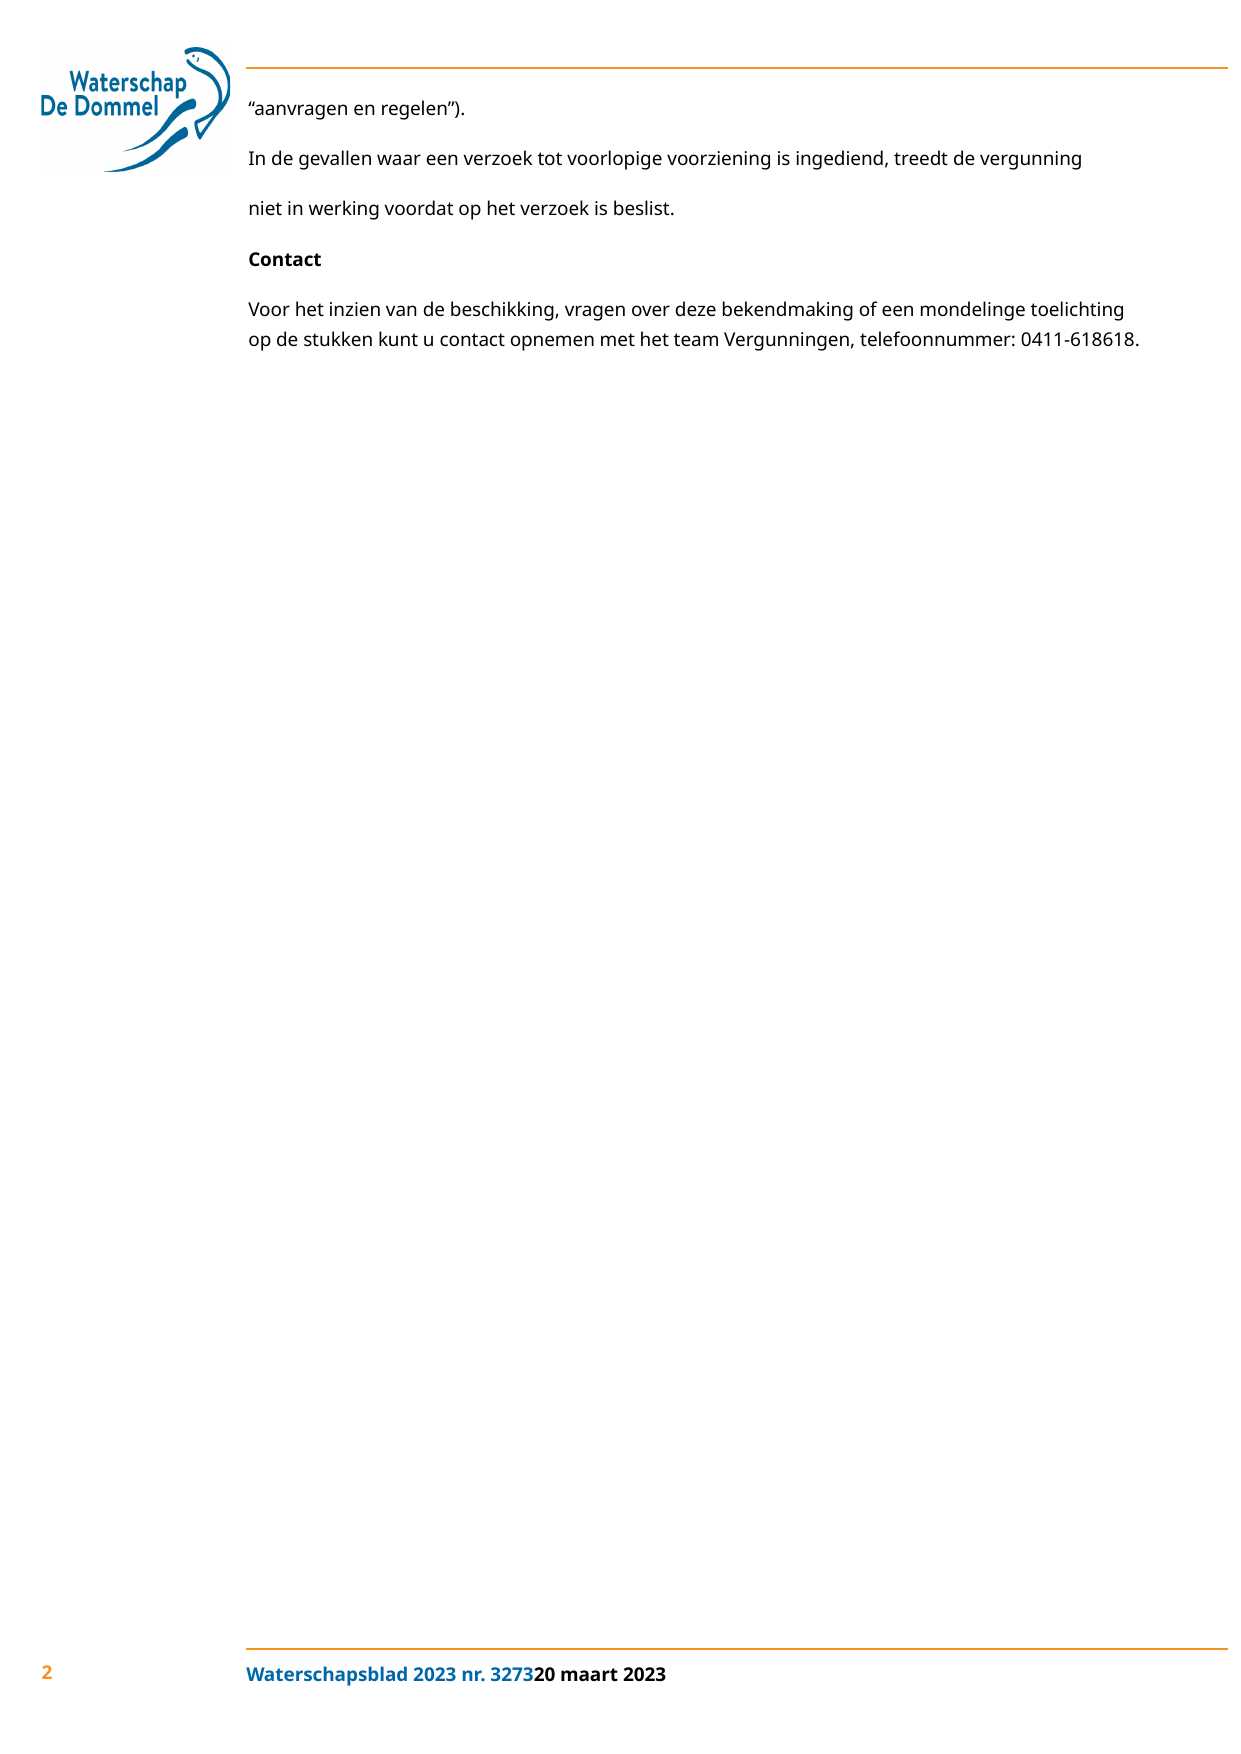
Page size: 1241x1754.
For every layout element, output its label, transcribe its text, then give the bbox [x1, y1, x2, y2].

picture [204, 47, 231, 76]
text niet in werking voordat op het verzoek is beslist. [248, 196, 1152, 221]
picture [41, 47, 231, 172]
text Contact [248, 246, 1152, 272]
text In de gevallen waar een verzoek tot voorlopige voorziening is ingediend, treedt de vergunning [248, 145, 1152, 171]
picture [198, 118, 210, 131]
text Voor het inzien van de beschikking, vragen over deze bekendmaking of een mondelinge toelichting op de stukken kunt u contact opnemen met het team Vergunningen, telefoonnummer: 0411-618618. [248, 296, 1152, 352]
text “aanvragen en regelen”). [248, 95, 1152, 121]
picture [45, 99, 51, 111]
